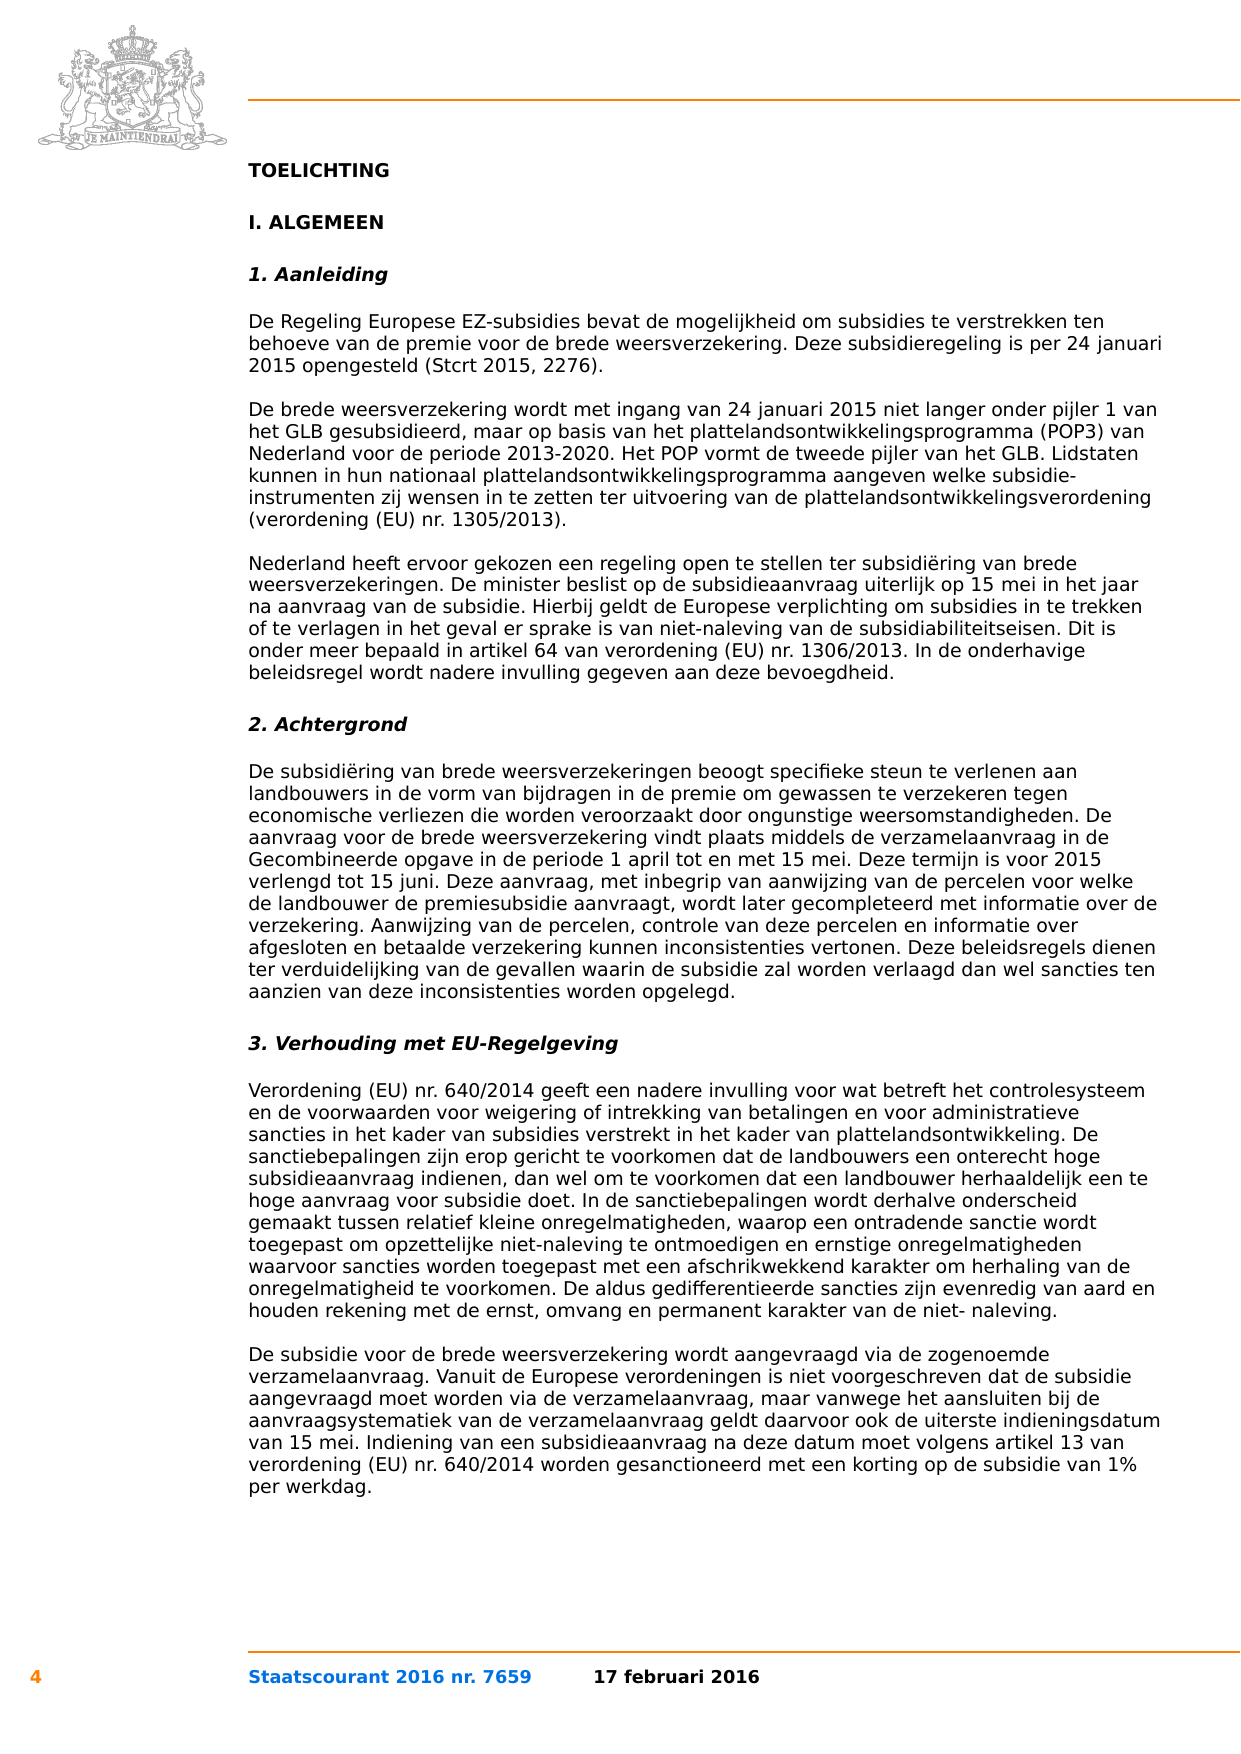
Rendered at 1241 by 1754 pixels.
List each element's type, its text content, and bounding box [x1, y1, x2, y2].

subtitle 1. Aanleiding [248, 264, 1163, 286]
text Nederland heeft ervoor gekozen een regeling open te stellen ter subsidiëring van brede weersverzekeringen. De minister beslist op de subsidieaanvraag uiterlijk op 15 mei in het jaar na aanvraag van de subsidie. Hierbij geldt de Europese verplichting om subsidies in te trekken of te verlagen in het geval er sprake is van niet-naleving van de subsidiabiliteitseisen. Dit is onder meer bepaald in artikel 64 van verordening (EU) nr. 1306/2013. In de onderhavige beleidsregel wordt nadere invulling gegeven aan deze bevoegdheid. [248, 552, 1163, 684]
text De subsidie voor de brede weersverzekering wordt aangevraagd via de zogenoemde verzamelaanvraag. Vanuit de Europese verordeningen is niet voorgeschreven dat de subsidie aangevraagd moet worden via de verzamelaanvraag, maar vanwege het aansluiten bij de aanvraagsystematiek van de verzamelaanvraag geldt daarvoor ook de uiterste indieningsdatum van 15 mei. Indiening van een subsidieaanvraag na deze datum moet volgens artikel 13 van verordening (EU) nr. 640/2014 worden gesanctioneerd met een korting op de subsidie van 1% per werkdag. [248, 1344, 1163, 1497]
text De brede weersverzekering wordt met ingang van 24 januari 2015 niet langer onder pijler 1 van het GLB gesubsidieerd, maar op basis van het plattelandsontwikkelingsprogramma (POP3) van Nederland voor de periode 2013-2020. Het POP vormt de tweede pijler van het GLB. Lidstaten kunnen in hun nationaal plattelandsontwikkelingsprogramma aangeven welke subsidie-instrumenten zij wensen in te zetten ter uitvoering van de plattelandsontwikkelingsverordening (verordening (EU) nr. 1305/2013). [248, 399, 1163, 531]
subtitle I. ALGEMEEN [248, 212, 1163, 234]
text Verordening (EU) nr. 640/2014 geeft een nadere invulling voor wat betreft het controlesysteem en de voorwaarden voor weigering of intrekking van betalingen en voor administratieve sancties in het kader van subsidies verstrekt in het kader van plattelandsontwikkeling. De sanctiebepalingen zijn erop gericht te voorkomen dat de landbouwers een onterecht hoge subsidieaanvraag indienen, dan wel om te voorkomen dat een landbouwer herhaaldelijk een te hoge aanvraag voor subsidie doet. In de sanctiebepalingen wordt derhalve onderscheid gemaakt tussen relatief kleine onregelmatigheden, waarop een ontradende sanctie wordt toegepast om opzettelijke niet-naleving te ontmoedigen en ernstige onregelmatigheden waarvoor sancties worden toegepast met een afschrikwekkend karakter om herhaling van de onregelmatigheid te voorkomen. De aldus gedifferentieerde sancties zijn evenredig van aard en houden rekening met de ernst, omvang en permanent karakter van de niet- naleving. [248, 1080, 1163, 1322]
text De Regeling Europese EZ-subsidies bevat de mogelijkheid om subsidies te verstrekken ten behoeve van de premie voor de brede weersverzekering. Deze subsidieregeling is per 24 januari 2015 opengesteld (Stcrt 2015, 2276). [248, 311, 1163, 377]
text De subsidiëring van brede weersverzekeringen beoogt specifieke steun te verlenen aan landbouwers in de vorm van bijdragen in de premie om gewassen te verzekeren tegen economische verliezen die worden veroorzaakt door ongunstige weersomstandigheden. De aanvraag voor de brede weersverzekering vindt plaats middels de verzamelaanvraag in de Gecombineerde opgave in de periode 1 april tot en met 15 mei. Deze termijn is voor 2015 verlengd tot 15 juni. Deze aanvraag, met inbegrip van aanwijzing van de percelen voor welke de landbouwer de premiesubsidie aanvraagt, wordt later gecompleteerd met informatie over de verzekering. Aanwijzing van de percelen, controle van deze percelen en informatie over afgesloten en betaalde verzekering kunnen inconsistenties vertonen. Deze beleidsregels dienen ter verduidelijking van de gevallen waarin de subsidie zal worden verlaagd dan wel sancties ten aanzien van deze inconsistenties worden opgelegd. [248, 761, 1163, 1003]
picture [38, 25, 227, 150]
subtitle TOELICHTING [248, 160, 1163, 182]
subtitle 3. Verhouding met EU-Regelgeving [248, 1033, 1163, 1055]
subtitle 2. Achtergrond [248, 714, 1163, 736]
